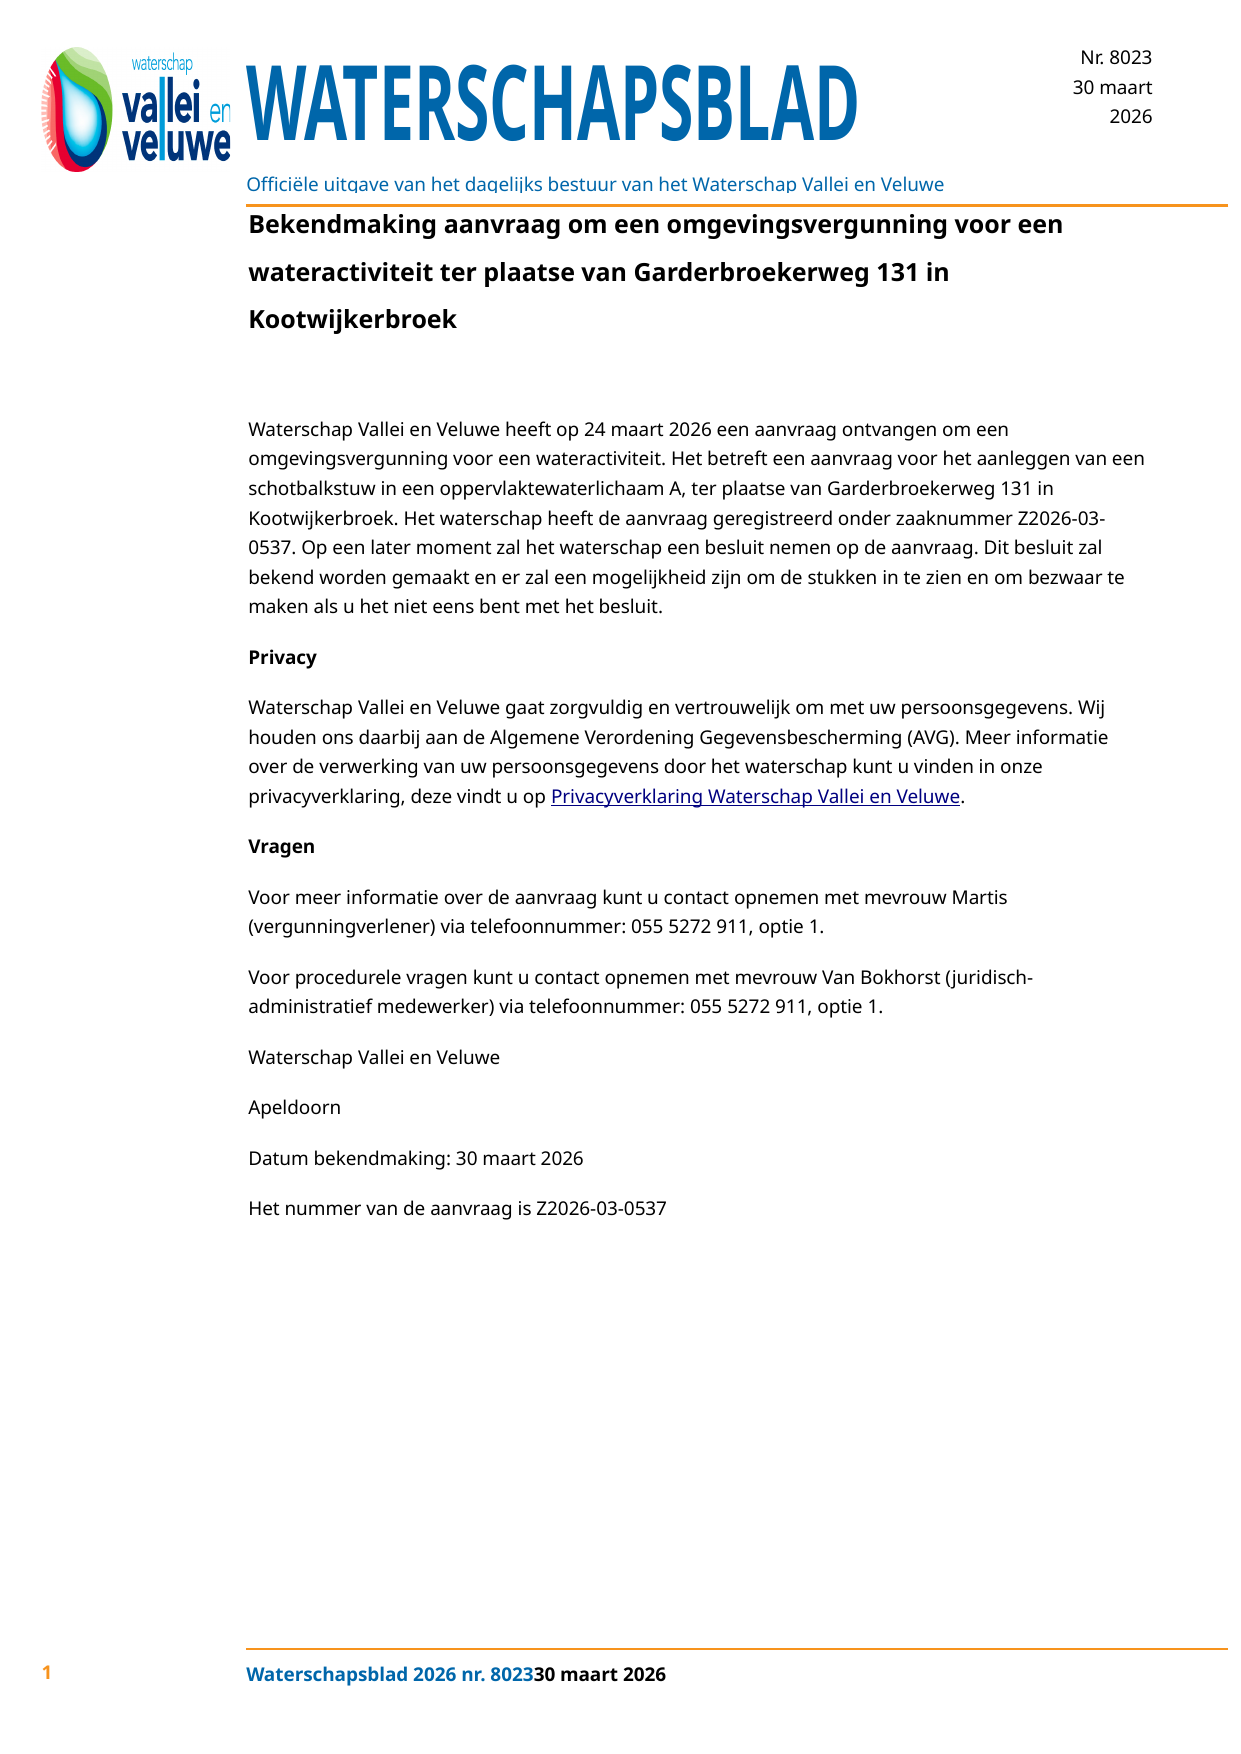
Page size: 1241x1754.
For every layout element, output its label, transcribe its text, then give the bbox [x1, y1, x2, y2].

picture [41, 47, 231, 172]
text Privacy [248, 644, 1152, 669]
text Waterschap Vallei en Veluwe heeft op 24 maart 2026 een aanvraag ontvangen om een omgevingsvergunning voor een wateractiviteit. Het betreft een aanvraag voor het aanleggen van een schotbalkstuw in een oppervlaktewaterlichaam A, ter plaatse van Garderbroekerweg 131 in Kootwijkerbroek. Het waterschap heeft de aanvraag geregistreerd onder zaaknummer Z2026-03-0537. Op een later moment zal het waterschap een besluit nemen op de aanvraag. Dit besluit zal bekend worden gemaakt en er zal een mogelijkheid zijn om de stukken in te zien en om bezwaar te maken als u het niet eens bent met het besluit. [248, 416, 1152, 619]
text Datum bekendmaking: 30 maart 2026 [248, 1145, 1152, 1170]
text Voor meer informatie over de aanvraag kunt u contact opnemen met mevrouw Martis (vergunningverlener) via telefoonnummer: 055 5272 911, optie 1. [248, 884, 1152, 939]
text Waterschap Vallei en Veluwe gaat zorgvuldig en vertrouwelijk om met uw persoonsgegevens. Wij houden ons daarbij aan de Algemene Verordening Gegevensbescherming (AVG). Meer informatie over de verwerking van uw persoonsgegevens door het waterschap kunt u vinden in onze privacyverklaring, deze vindt u op Privacyverklaring Waterschap Vallei en Veluwe. [248, 694, 1152, 809]
text Vragen [248, 833, 1152, 859]
text Voor procedurele vragen kunt u contact opnemen met mevrouw Van Bokhorst (juridisch-administratief medewerker) via telefoonnummer: 055 5272 911, optie 1. [248, 964, 1152, 1019]
text Het nummer van de aanvraag is Z2026-03-0537 [248, 1195, 1152, 1221]
text Waterschap Vallei en Veluwe [248, 1044, 1152, 1069]
text Bekendmaking aanvraag om een omgevingsvergunning voor een wateractiviteit ter plaatse van Garderbroekerweg 131 in Kootwijkerbroek [248, 207, 1152, 336]
text Apeldoorn [248, 1094, 1152, 1120]
